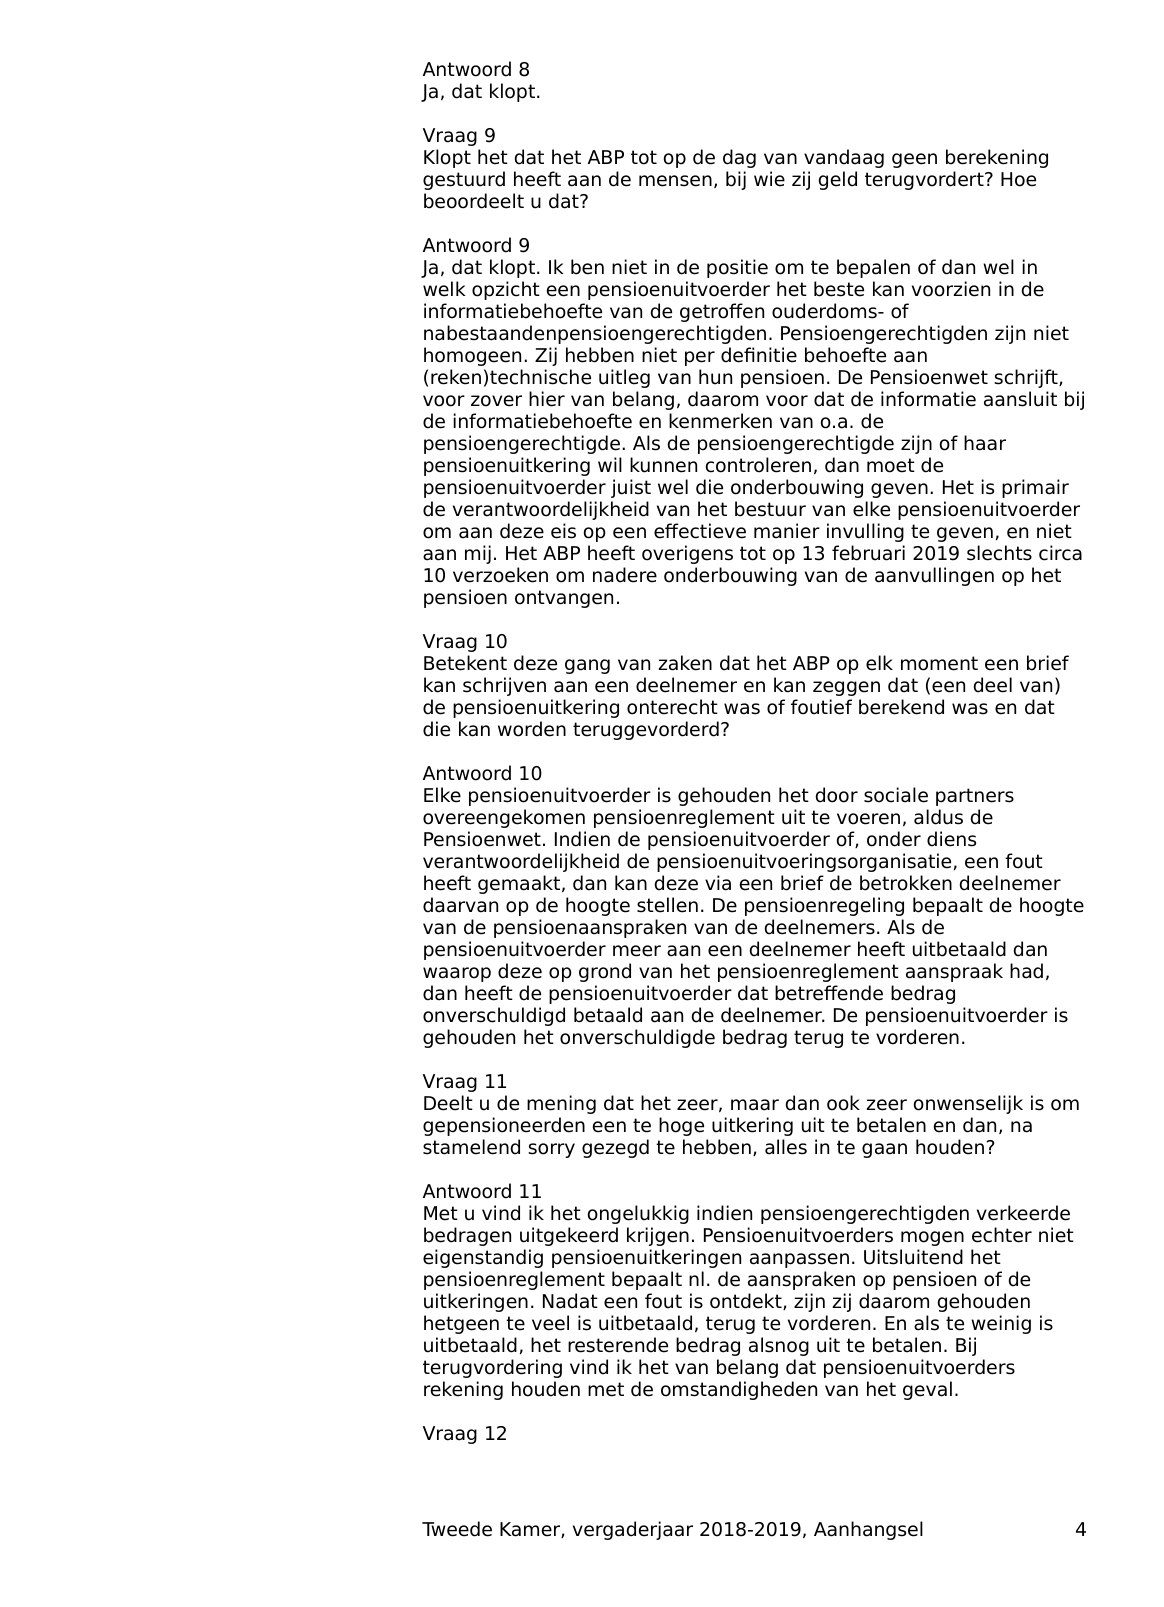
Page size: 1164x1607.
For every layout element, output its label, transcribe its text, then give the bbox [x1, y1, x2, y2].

text Antwoord 8 [422, 59, 1087, 81]
text Betekent deze gang van zaken dat het ABP op elk moment een brief kan schrijven aan een deelnemer en kan zeggen dat (een deel van) de pensioenuitkering onterecht was of foutief berekend was en dat die kan worden teruggevorderd? [422, 653, 1087, 741]
text Ja, dat klopt. Ik ben niet in de positie om te bepalen of dan wel in welk opzicht een pensioenuitvoerder het beste kan voorzien in de informatiebehoefte van de getroffen ouderdoms- of nabestaandenpensioengerechtigden. Pensioengerechtigden zijn niet homogeen. Zij hebben niet per definitie behoefte aan (reken)technische uitleg van hun pensioen. De Pensioenwet schrijft, voor zover hier van belang, daarom voor dat de informatie aansluit bij de informatiebehoefte en kenmerken van o.a. de pensioengerechtigde. Als de pensioengerechtigde zijn of haar pensioenuitkering wil kunnen controleren, dan moet de pensioenuitvoerder juist wel die onderbouwing geven. Het is primair de verantwoordelijkheid van het bestuur van elke pensioenuitvoerder om aan deze eis op een effectieve manier invulling te geven, en niet aan mij. Het ABP heeft overigens tot op 13 februari 2019 slechts circa 10 verzoeken om nadere onderbouwing van de aanvullingen op het pensioen ontvangen. [422, 257, 1087, 609]
text Vraag 10 [422, 631, 1087, 653]
text Klopt het dat het ABP tot op de dag van vandaag geen berekening gestuurd heeft aan de mensen, bij wie zij geld terugvordert? Hoe beoordeelt u dat? [422, 147, 1087, 213]
text Deelt u de mening dat het zeer, maar dan ook zeer onwenselijk is om gepensioneerden een te hoge uitkering uit te betalen en dan, na stamelend sorry gezegd te hebben, alles in te gaan houden? [422, 1093, 1087, 1159]
text Antwoord 10 [422, 763, 1087, 785]
text Met u vind ik het ongelukkig indien pensioengerechtigden verkeerde bedragen uitgekeerd krijgen. Pensioenuitvoerders mogen echter niet eigenstandig pensioenuitkeringen aanpassen. Uitsluitend het pensioenreglement bepaalt nl. de aanspraken op pensioen of de uitkeringen. Nadat een fout is ontdekt, zijn zij daarom gehouden hetgeen te veel is uitbetaald, terug te vorderen. En als te weinig is uitbetaald, het resterende bedrag alsnog uit te betalen. Bij terugvordering vind ik het van belang dat pensioenuitvoerders rekening houden met de omstandigheden van het geval. [422, 1203, 1087, 1401]
text Elke pensioenuitvoerder is gehouden het door sociale partners overeengekomen pensioenreglement uit te voeren, aldus de Pensioenwet. Indien de pensioenuitvoerder of, onder diens verantwoordelijkheid de pensioenuitvoeringsorganisatie, een fout heeft gemaakt, dan kan deze via een brief de betrokken deelnemer daarvan op de hoogte stellen. De pensioenregeling bepaalt de hoogte van de pensioenaanspraken van de deelnemers. Als de pensioenuitvoerder meer aan een deelnemer heeft uitbetaald dan waarop deze op grond van het pensioenreglement aanspraak had, dan heeft de pensioenuitvoerder dat betreffende bedrag onverschuldigd betaald aan de deelnemer. De pensioenuitvoerder is gehouden het onverschuldigde bedrag terug te vorderen. [422, 785, 1087, 1049]
text Ja, dat klopt. [422, 81, 1087, 103]
text Antwoord 11 [422, 1181, 1087, 1203]
text Antwoord 9 [422, 235, 1087, 257]
text Vraag 9 [422, 125, 1087, 147]
text Vraag 11 [422, 1071, 1087, 1093]
text Vraag 12 [422, 1423, 1087, 1445]
